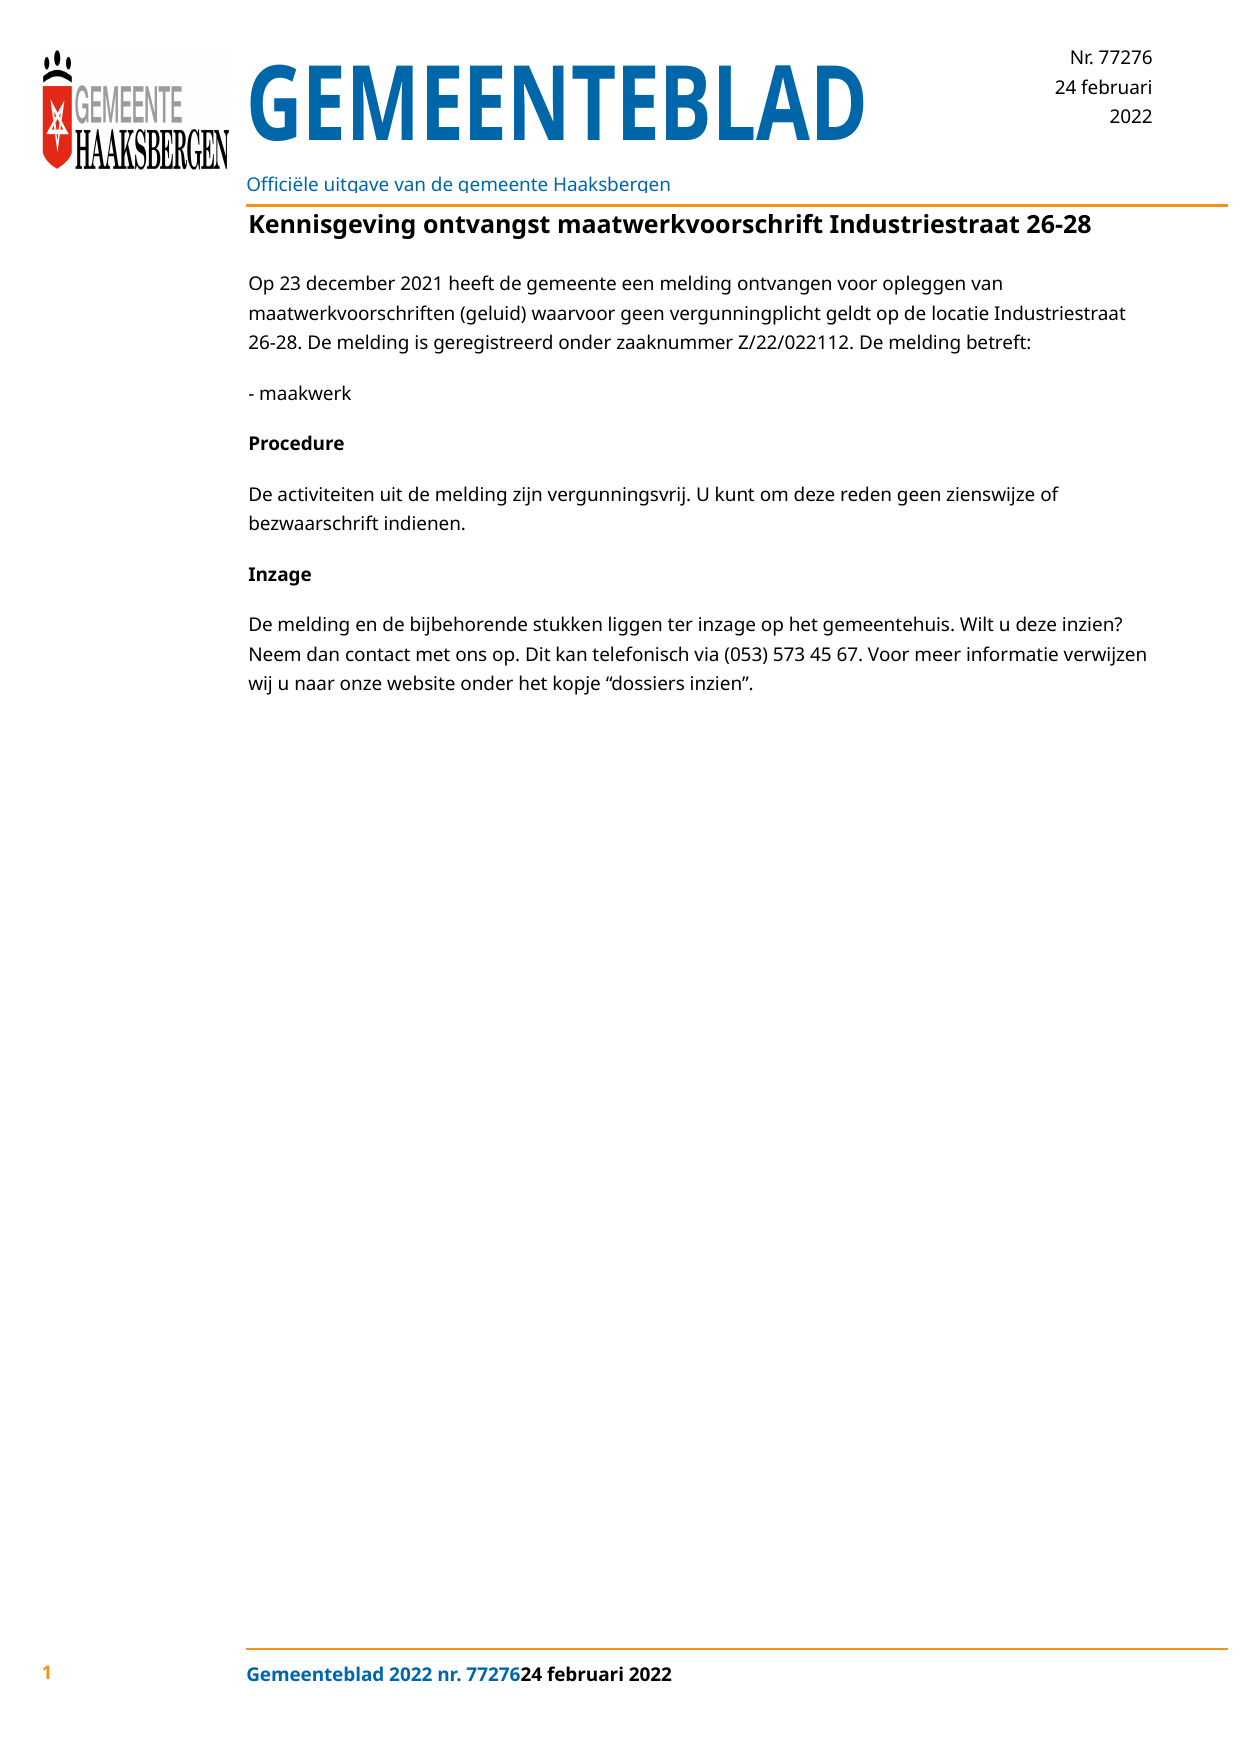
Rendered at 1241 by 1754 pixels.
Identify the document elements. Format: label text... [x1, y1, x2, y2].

picture [41, 47, 231, 172]
text De activiteiten uit de melding zijn vergunningsvrij. U kunt om deze reden geen zienswijze of bezwaarschrift indienen. [248, 481, 1152, 536]
text Procedure [248, 430, 1152, 456]
text Kennisgeving ontvangst maatwerkvoorschrift Industriestraat 26-28 [248, 207, 1152, 241]
text De melding en de bijbehorende stukken liggen ter inzage op het gemeentehuis. Wilt u deze inzien? Neem dan contact met ons op. Dit kan telefonisch via (053) 573 45 67. Voor meer informatie verwijzen wij u naar onze website onder het kopje “dossiers inzien”. [248, 611, 1152, 696]
text - maakwerk [248, 380, 1152, 406]
text Op 23 december 2021 heeft de gemeente een melding ontvangen voor opleggen van maatwerkvoorschriften (geluid) waarvoor geen vergunningplicht geldt op de locatie Industriestraat 26-28. De melding is geregistreerd onder zaaknummer Z/22/022112. De melding betreft: [248, 270, 1152, 355]
text Inzage [248, 561, 1152, 586]
